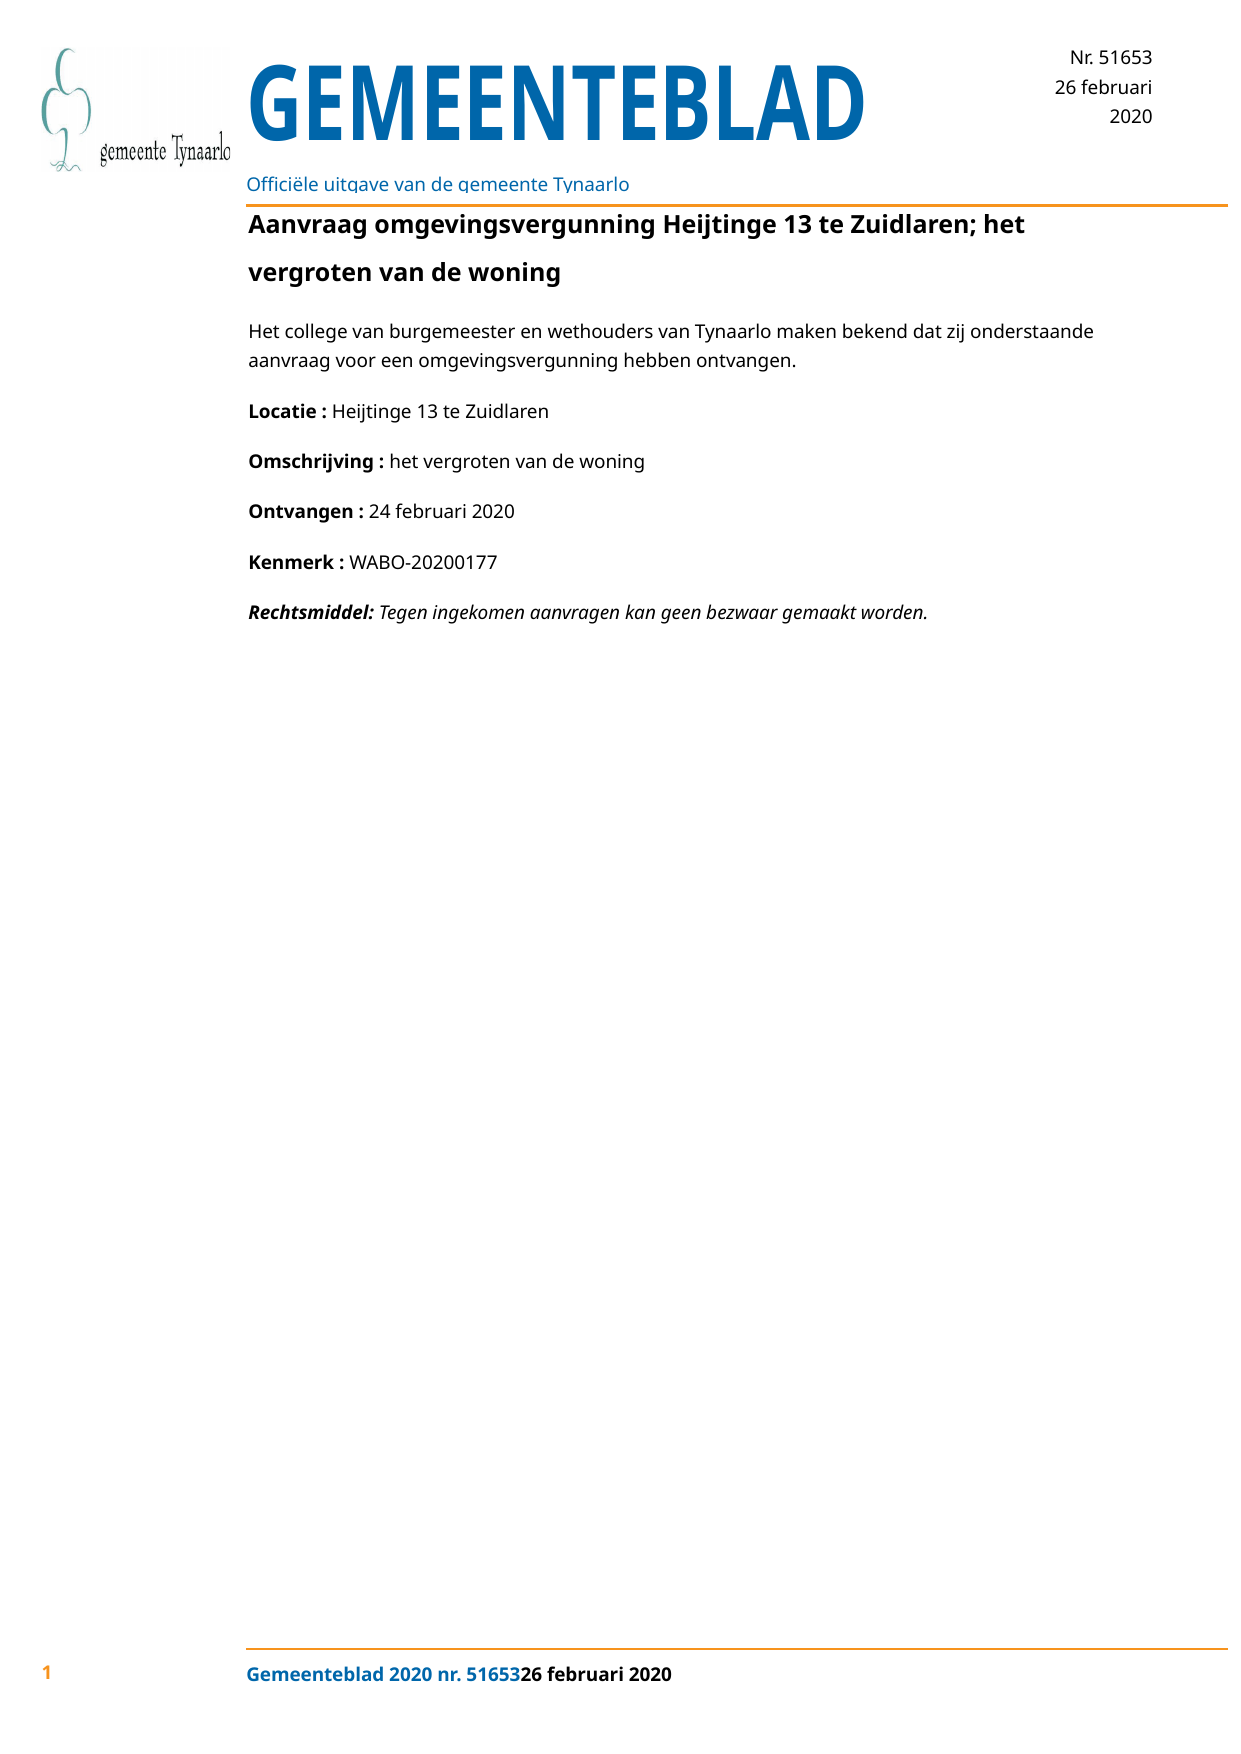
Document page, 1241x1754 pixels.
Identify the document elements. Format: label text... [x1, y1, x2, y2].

text Het college van burgemeester en wethouders van Tynaarlo maken bekend dat zij onderstaande aanvraag voor een omgevingsvergunning hebben ontvangen. [248, 318, 1152, 373]
text Rechtsmiddel: Tegen ingekomen aanvragen kan geen bezwaar gemaakt worden. [248, 599, 1152, 625]
picture [41, 47, 231, 172]
text Ontvangen : 24 februari 2020 [248, 499, 1152, 524]
text Aanvraag omgevingsvergunning Heijtinge 13 te Zuidlaren; het vergroten van de woning [248, 207, 1152, 288]
text Locatie : Heijtinge 13 te Zuidlaren [248, 398, 1152, 424]
text Kenmerk : WABO-20200177 [248, 549, 1152, 575]
text Omschrijving : het vergroten van de woning [248, 448, 1152, 474]
